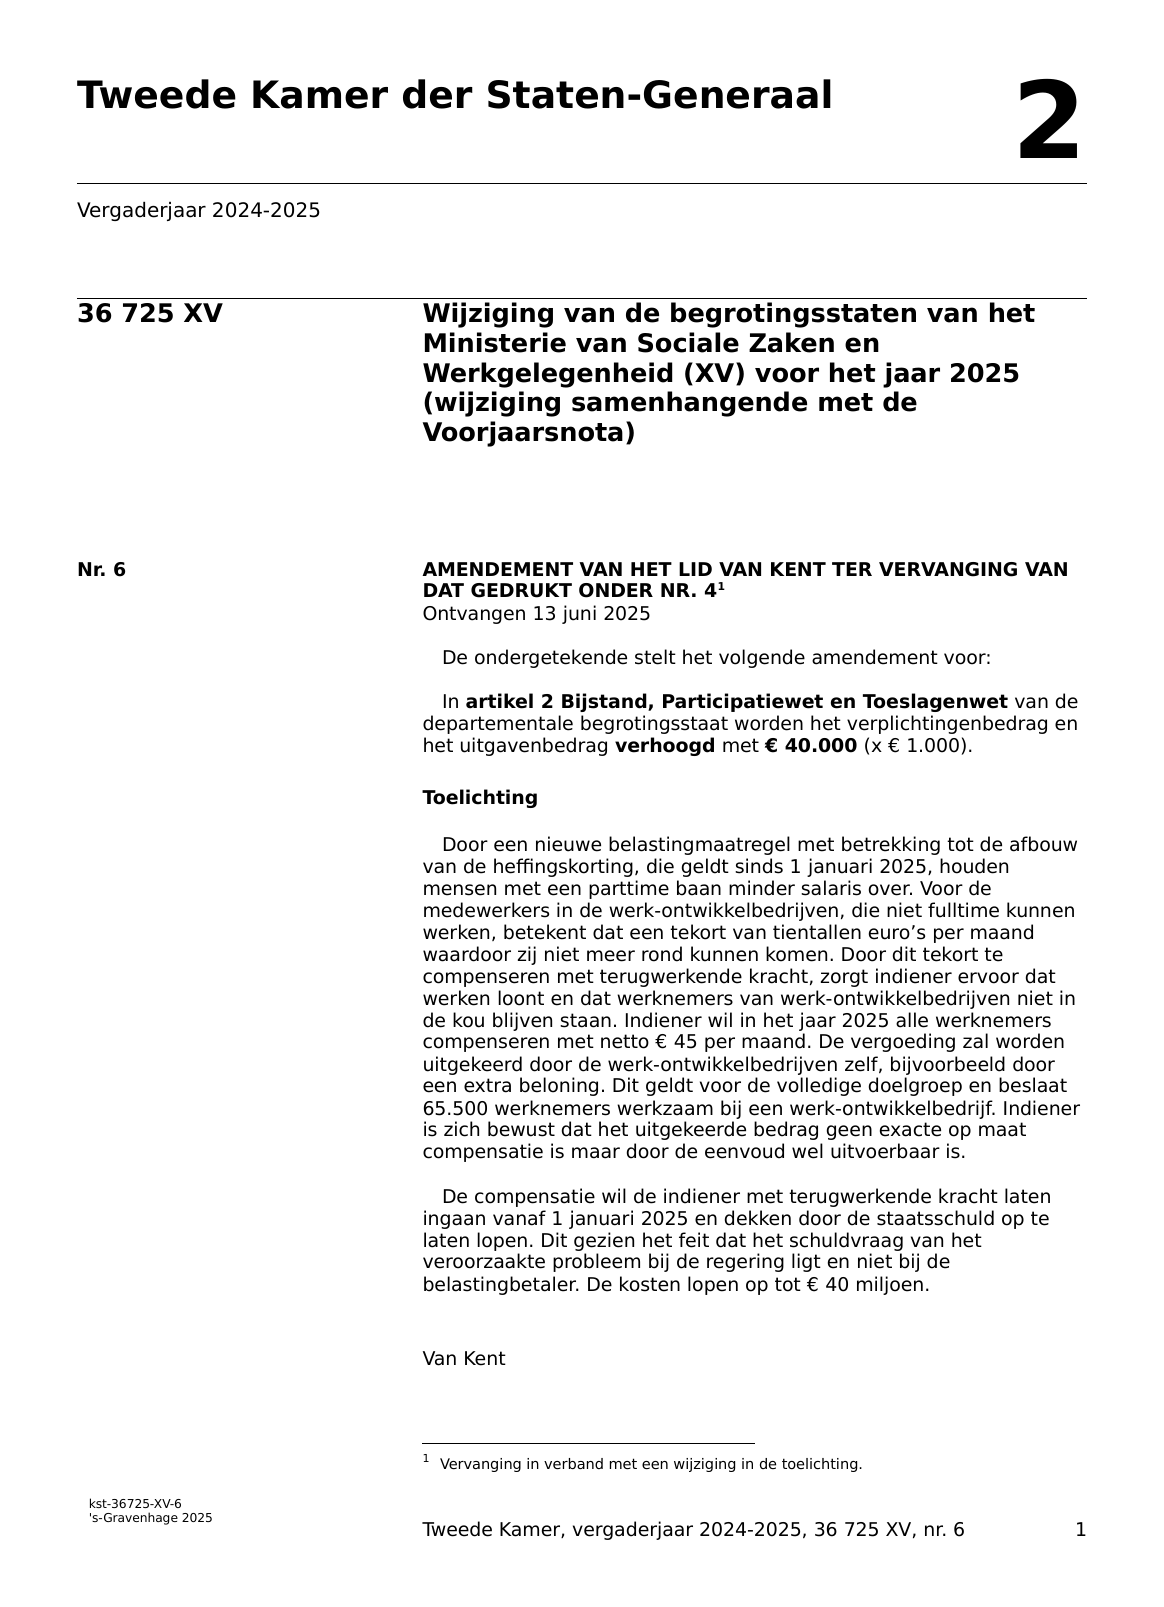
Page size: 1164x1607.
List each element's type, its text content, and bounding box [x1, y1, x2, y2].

text kst-36725-XV-6 [88, 1497, 323, 1511]
text De compensatie wil de indiener met terugwerkende kracht laten ingaan vanaf 1 januari 2025 en dekken door de staatsschuld op te laten lopen. Dit gezien het feit dat het schuldvraag van het veroorzaakte probleem bij de regering ligt en niet bij de belastingbetaler. De kosten lopen op tot € 40 miljoen. [422, 1186, 1087, 1295]
subtitle 36 725 XV Wijziging van de begrotingsstaten van het Ministerie van Sociale Zaken en Werkgelegenheid (XV) voor het jaar 2025 (wijziging samenhangende met de Voorjaarsnota) [77, 299, 1087, 447]
text Vervanging in verband met een wijziging in de toelichting. [422, 1452, 1087, 1474]
text In artikel 2 Bijstand, Participatiewet en Toeslagenwet van de departementale begrotingsstaat worden het verplichtingenbedrag en het uitgavenbedrag verhoogd met € 40.000 (x € 1.000). [422, 691, 1087, 757]
subtitle Toelichting [422, 787, 1087, 809]
table_header 2 [886, 59, 1087, 183]
text Van Kent [422, 1325, 1087, 1369]
text Ontvangen 13 juni 2025 [422, 602, 1087, 624]
table_cell Vergaderjaar 2024-2025 [77, 184, 1087, 298]
text Door een nieuwe belastingmaatregel met betrekking tot de afbouw van de heffingskorting, die geldt sinds 1 januari 2025, houden mensen met een parttime baan minder salaris over. Voor de medewerkers in de werk-ontwikkelbedrijven, die niet fulltime kunnen werken, betekent dat een tekort van tientallen euro’s per maand waardoor zij niet meer rond kunnen komen. Door dit tekort te compenseren met terugwerkende kracht, zorgt indiener ervoor dat werken loont en dat werknemers van werk-ontwikkelbedrijven niet in de kou blijven staan. Indiener wil in het jaar 2025 alle werknemers compenseren met netto € 45 per maand. De vergoeding zal worden uitgekeerd door de werk-ontwikkelbedrijven zelf, bijvoorbeeld door een extra beloning. Dit geldt voor de volledige doelgroep en beslaat 65.500 werknemers werkzaam bij een werk-ontwikkelbedrijf. Indiener is zich bewust dat het uitgekeerde bedrag geen exacte op maat compensatie is maar door de eenvoud wel uitvoerbaar is. [422, 834, 1087, 1163]
table_header Tweede Kamer der Staten-Generaal [77, 59, 886, 183]
text De ondergetekende stelt het volgende amendement voor: [422, 647, 1087, 668]
subtitle Nr. 6 AMENDEMENT VAN HET LID VAN KENT TER VERVANGING VAN DAT GEDRUKT ONDER NR. 4 [77, 558, 1087, 602]
text 's-Gravenhage 2025 [88, 1511, 323, 1525]
